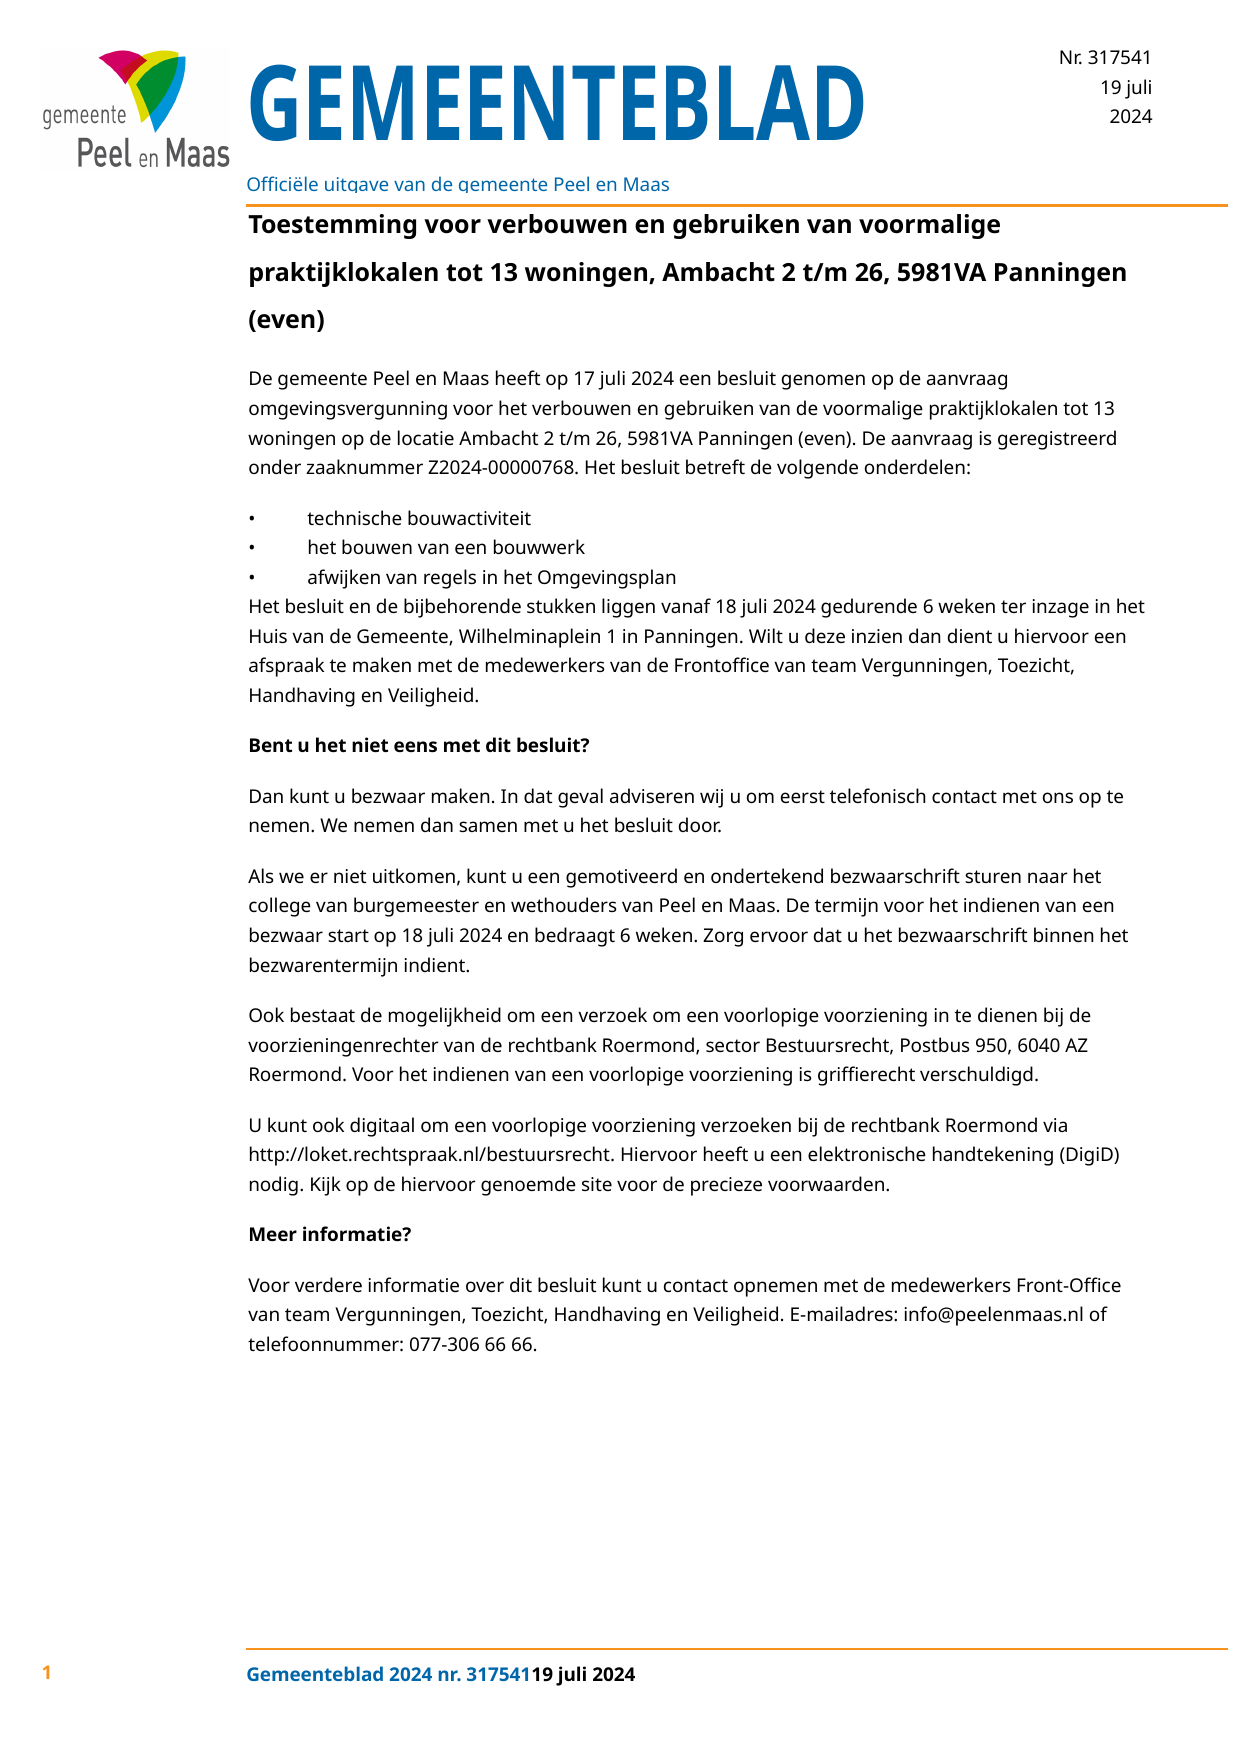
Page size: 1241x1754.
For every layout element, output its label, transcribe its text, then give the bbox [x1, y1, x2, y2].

text Het besluit en de bijbehorende stukken liggen vanaf 18 juli 2024 gedurende 6 weken ter inzage in het Huis van de Gemeente, Wilhelminaplein 1 in Panningen. Wilt u deze inzien dan dient u hiervoor een afspraak te maken met de medewerkers van de Frontoffice van team Vergunningen, Toezicht, Handhaving en Veiligheid. [248, 593, 1152, 708]
list afwijken van regels in het Omgevingsplan [248, 564, 1152, 589]
picture [41, 47, 231, 172]
text De gemeente Peel en Maas heeft op 17 juli 2024 een besluit genomen op de aanvraag omgevingsvergunning voor het verbouwen en gebruiken van de voormalige praktijklokalen tot 13 woningen op de locatie Ambacht 2 t/m 26, 5981VA Panningen (even). De aanvraag is geregistreerd onder zaaknummer Z2024-00000768. Het besluit betreft de volgende onderdelen: [248, 366, 1152, 480]
text U kunt ook digitaal om een voorlopige voorziening verzoeken bij de rechtbank Roermond via http://loket.rechtspraak.nl/bestuursrecht. Hiervoor heeft u een elektronische handtekening (DigiD) nodig. Kijk op de hiervoor genoemde site voor de precieze voorwaarden. [248, 1112, 1152, 1197]
list technische bouwactiviteit [248, 505, 1152, 530]
text Meer informatie? [248, 1221, 1152, 1247]
list het bouwen van een bouwwerk [248, 534, 1152, 560]
text Dan kunt u bezwaar maken. In dat geval adviseren wij u om eerst telefonisch contact met ons op te nemen. We nemen dan samen met u het besluit door. [248, 783, 1152, 838]
text Bent u het niet eens met dit besluit? [248, 733, 1152, 758]
text Toestemming voor verbouwen en gebruiken van voormalige praktijklokalen tot 13 woningen, Ambacht 2 t/m 26, 5981VA Panningen (even) [248, 207, 1152, 336]
text Als we er niet uitkomen, kunt u een gemotiveerd en ondertekend bezwaarschrift sturen naar het college van burgemeester en wethouders van Peel en Maas. De termijn voor het indienen van een bezwaar start op 18 juli 2024 en bedraagt 6 weken. Zorg ervoor dat u het bezwaarschrift binnen het bezwarentermijn indient. [248, 863, 1152, 977]
text Voor verdere informatie over dit besluit kunt u contact opnemen met de medewerkers Front-Office van team Vergunningen, Toezicht, Handhaving en Veiligheid. E-mailadres: info@peelenmaas.nl of telefoonnummer: 077-306 66 66. [248, 1272, 1152, 1357]
text Ook bestaat de mogelijkheid om een verzoek om een voorlopige voorziening in te dienen bij de voorzieningenrechter van de rechtbank Roermond, sector Bestuursrecht, Postbus 950, 6040 AZ Roermond. Voor het indienen van een voorlopige voorziening is griffierecht verschuldigd. [248, 1002, 1152, 1087]
